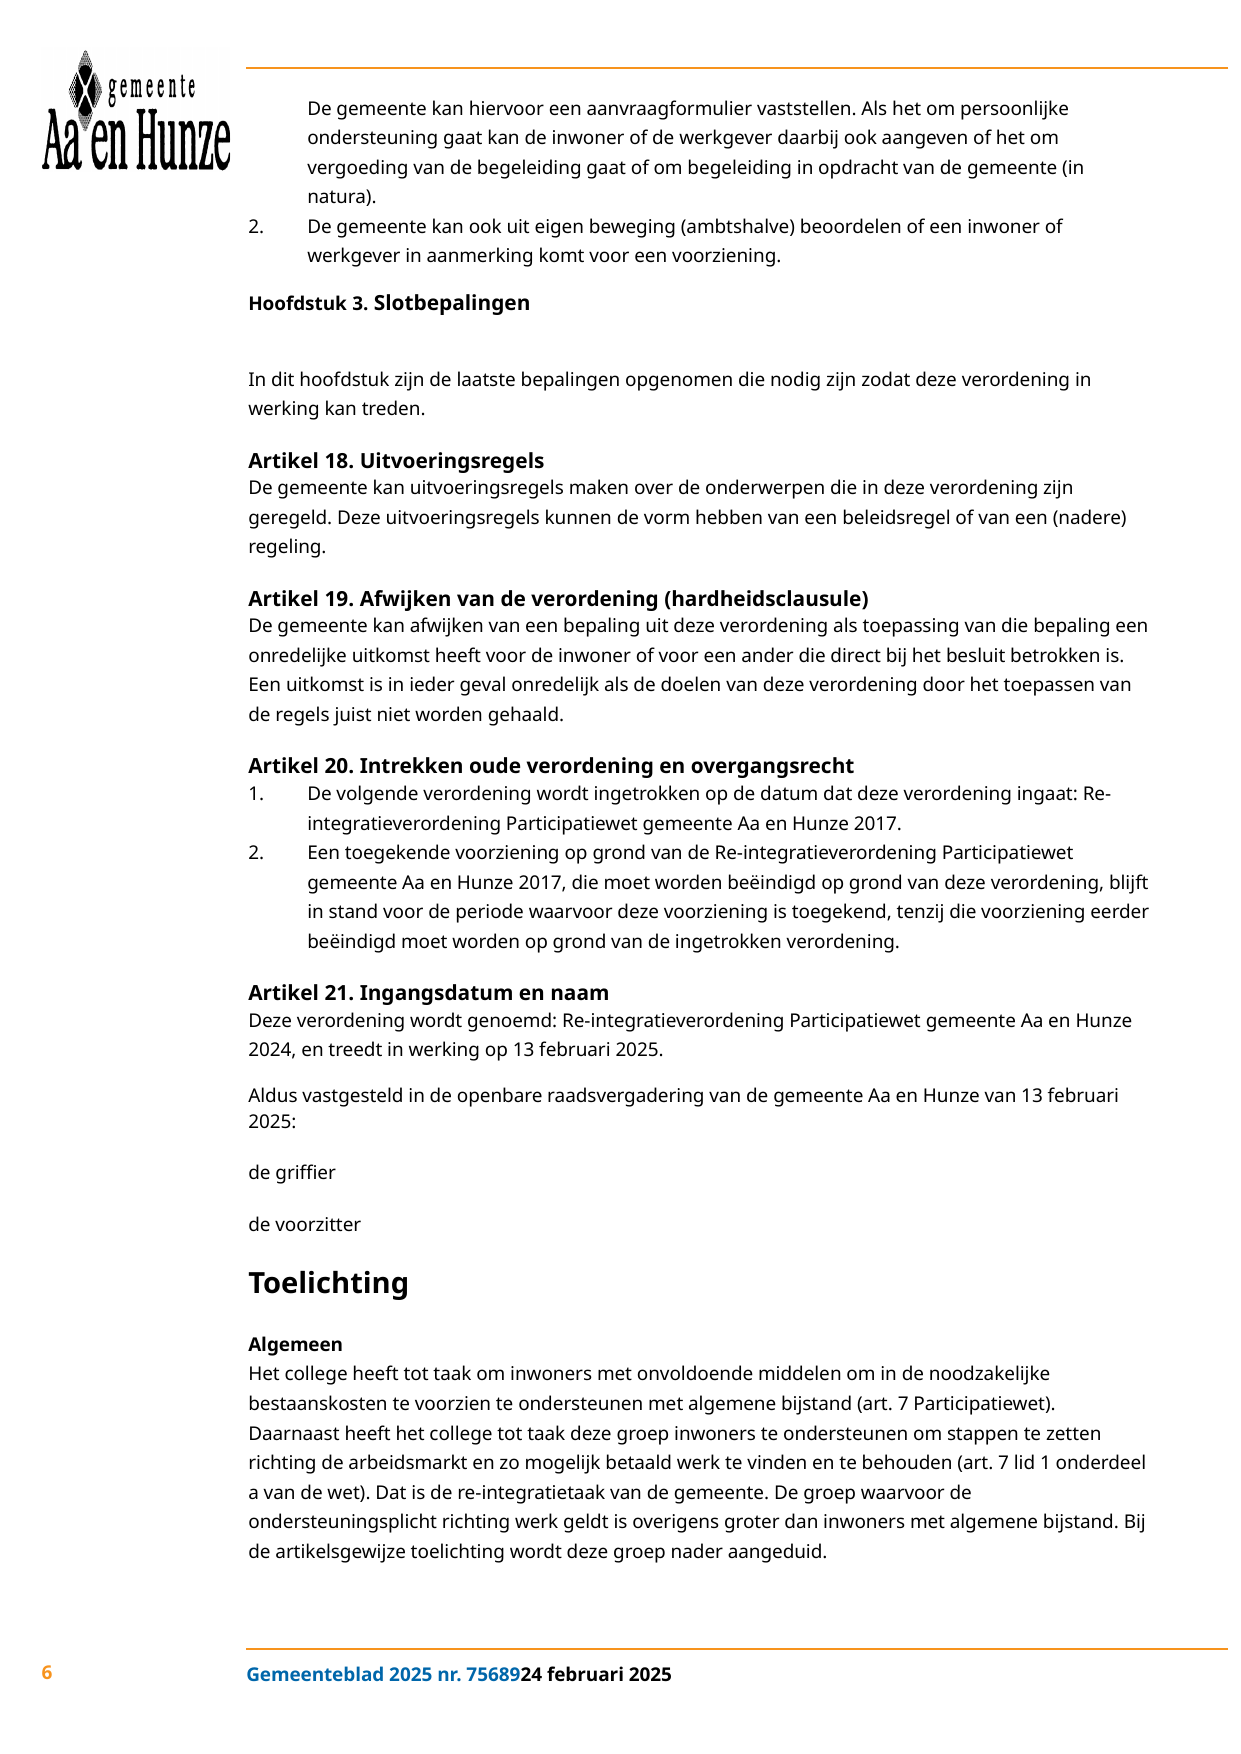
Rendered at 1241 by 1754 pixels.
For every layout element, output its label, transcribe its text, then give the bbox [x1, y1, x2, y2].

text Artikel 19. Afwijken van de verordening (hardheidsclausule) [248, 584, 1152, 612]
text Toelichting [248, 1262, 1152, 1302]
text Artikel 21. Ingangsdatum en naam [248, 978, 1152, 1007]
text Artikel 20. Intrekken oude verordening en overgangsrecht [248, 752, 1152, 780]
list Een toegekende voorziening op grond van de Re-integratieverordening Participatiewet gemeente Aa en Hunze 2017, die moet worden beëindigd op grond van deze verordening, blijft in stand voor de periode waarvoor deze voorziening is toegekend, tenzij die voorziening eerder beëindigd moet worden op grond van de ingetrokken verordening. [248, 839, 1152, 954]
text In dit hoofdstuk zijn de laatste bepalingen opgenomen die nodig zijn zodat deze verordening in werking kan treden. [248, 366, 1152, 421]
text Artikel 18. Uitvoeringsregels [248, 446, 1152, 474]
list De gemeente kan ook uit eigen beweging (ambtshalve) beoordelen of een inwoner of werkgever in aanmerking komt voor een voorziening. [248, 213, 1152, 268]
picture [41, 47, 231, 172]
text De gemeente kan uitvoeringsregels maken over de onderwerpen die in deze verordening zijn geregeld. Deze uitvoeringsregels kunnen de vorm hebben van een beleidsregel of van een (nadere) regeling. [248, 474, 1152, 559]
text Algemeen [248, 1331, 1152, 1357]
list De gemeente kan hiervoor een aanvraagformulier vaststellen. Als het om persoonlijke ondersteuning gaat kan de inwoner of de werkgever daarbij ook aangeven of het om vergoeding van de begeleiding gaat of om begeleiding in opdracht van de gemeente (in natura). [248, 95, 1152, 209]
text Aldus vastgesteld in de openbare raadsvergadering van de gemeente Aa en Hunze van 13 februari 2025: [248, 1082, 1152, 1133]
text Deze verordening wordt genoemd: Re-integratieverordening Participatiewet gemeente Aa en Hunze 2024, en treedt in werking op 13 februari 2025. [248, 1007, 1152, 1062]
list De volgende verordening wordt ingetrokken op de datum dat deze verordening ingaat: Re-integratieverordening Participatiewet gemeente Aa en Hunze 2017. [248, 780, 1152, 835]
text Hoofdstuk 3. Slotbepalingen [248, 288, 1152, 317]
text de voorzitter [248, 1211, 1152, 1236]
text de griffier [248, 1159, 1152, 1185]
text Het college heeft tot taak om inwoners met onvoldoende middelen om in de noodzakelijke bestaanskosten te voorzien te ondersteunen met algemene bijstand (art. 7 Participatiewet). Daarnaast heeft het college tot taak deze groep inwoners te ondersteunen om stappen te zetten richting de arbeidsmarkt en zo mogelijk betaald werk te vinden en te behouden (art. 7 lid 1 onderdeel a van de wet). Dat is de re-integratietaak van de gemeente. De groep waarvoor de ondersteuningsplicht richting werk geldt is overigens groter dan inwoners met algemene bijstand. Bij de artikelsgewijze toelichting wordt deze groep nader aangeduid. [248, 1361, 1152, 1564]
text De gemeente kan afwijken van een bepaling uit deze verordening als toepassing van die bepaling een onredelijke uitkomst heeft voor de inwoner of voor een ander die direct bij het besluit betrokken is. Een uitkomst is in ieder geval onredelijk als de doelen van deze verordening door het toepassen van de regels juist niet worden gehaald. [248, 612, 1152, 727]
